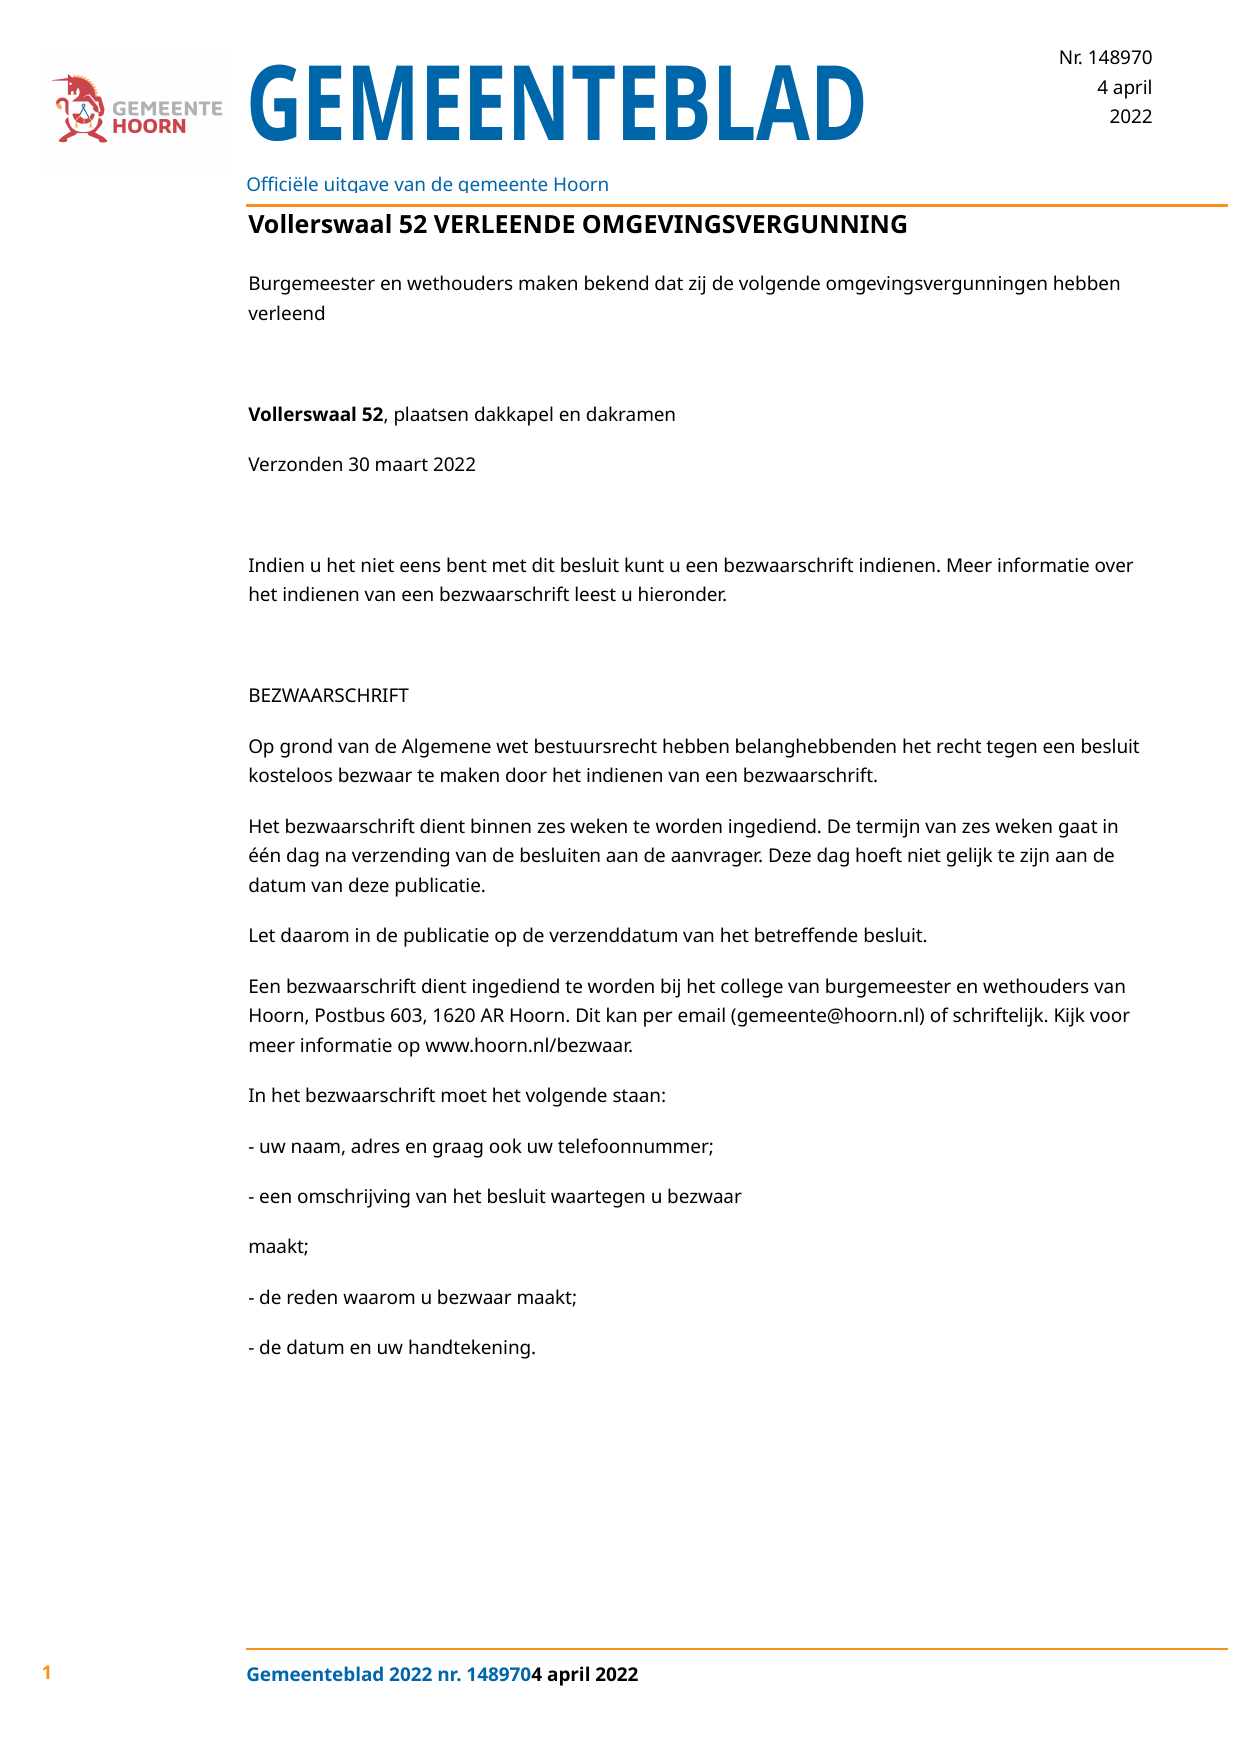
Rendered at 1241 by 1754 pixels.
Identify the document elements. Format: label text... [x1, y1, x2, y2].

text - uw naam, adres en graag ook uw telefoonnummer; [248, 1133, 1152, 1158]
text - de datum en uw handtekening. [248, 1334, 1152, 1360]
text Let daarom in de publicatie op de verzenddatum van het betreffende besluit. [248, 922, 1152, 948]
text Het bezwaarschrift dient binnen zes weken te worden ingediend. De termijn van zes weken gaat in één dag na verzending van de besluiten aan de aanvrager. Deze dag hoeft niet gelijk te zijn aan de datum van deze publicatie. [248, 813, 1152, 898]
text BEZWAARSCHRIFT [248, 682, 1152, 708]
picture [41, 47, 231, 172]
text - de reden waarom u bezwaar maakt; [248, 1284, 1152, 1310]
text maakt; [248, 1234, 1152, 1259]
text Op grond van de Algemene wet bestuursrecht hebben belanghebbenden het recht tegen een besluit kosteloos bezwaar te maken door het indienen van een bezwaarschrift. [248, 733, 1152, 788]
text In het bezwaarschrift moet het volgende staan: [248, 1082, 1152, 1108]
text Vollerswaal 52, plaatsen dakkapel en dakramen [248, 401, 1152, 426]
text Verzonden 30 maart 2022 [248, 451, 1152, 477]
text Indien u het niet eens bent met dit besluit kunt u een bezwaarschrift indienen. Meer informatie over het indienen van een bezwaarschrift leest u hieronder. [248, 552, 1152, 607]
text - een omschrijving van het besluit waartegen u bezwaar [248, 1183, 1152, 1209]
text Vollerswaal 52 VERLEENDE OMGEVINGSVERGUNNING [248, 207, 1152, 241]
text Burgemeester en wethouders maken bekend dat zij de volgende omgevingsvergunningen hebben verleend [248, 270, 1152, 326]
text Een bezwaarschrift dient ingediend te worden bij het college van burgemeester en wethouders van Hoorn, Postbus 603, 1620 AR Hoorn. Dit kan per email (gemeente@hoorn.nl) of schriftelijk. Kijk voor meer informatie op www.hoorn.nl/bezwaar. [248, 973, 1152, 1058]
